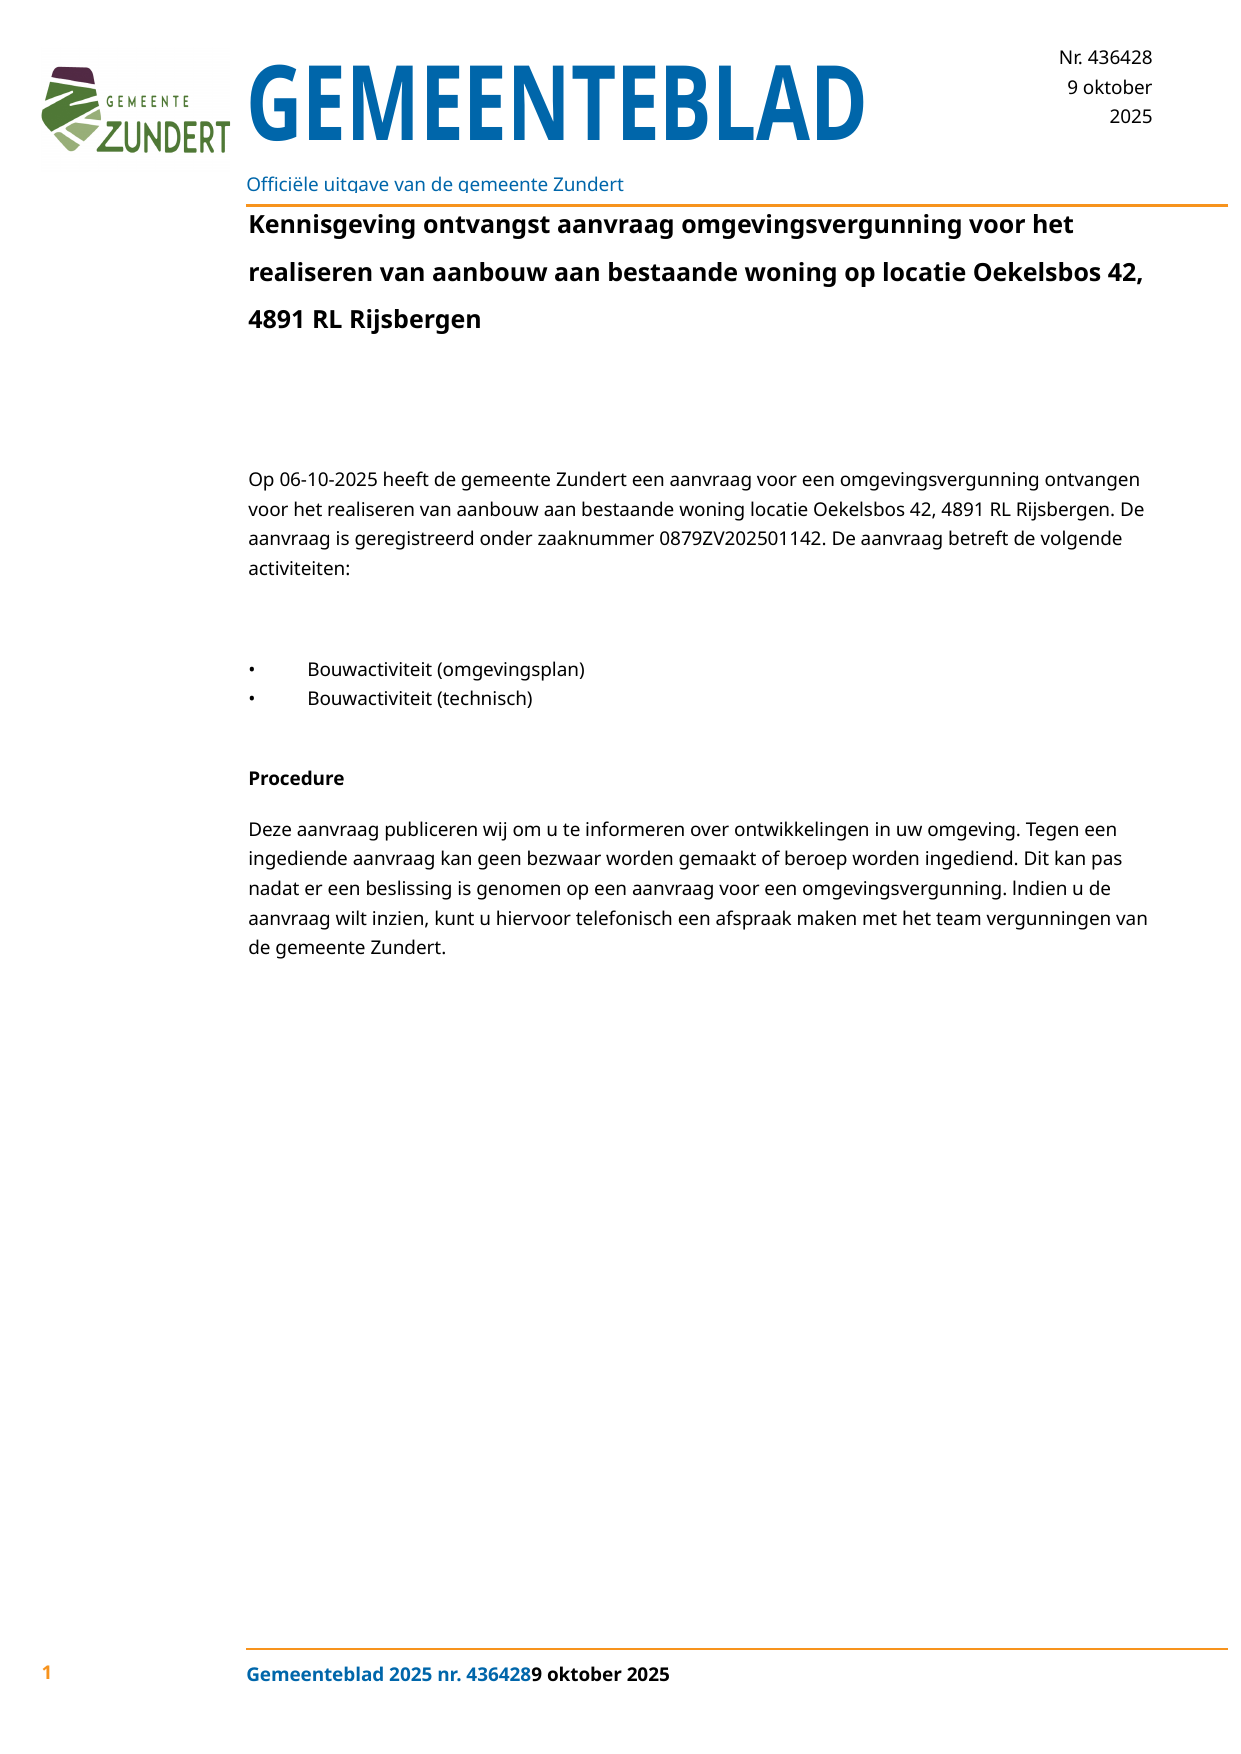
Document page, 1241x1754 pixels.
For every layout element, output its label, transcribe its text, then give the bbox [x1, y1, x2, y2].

picture [41, 47, 231, 172]
list Bouwactiviteit (technisch) [248, 686, 1152, 711]
list Bouwactiviteit (omgevingsplan) [248, 656, 1152, 682]
text Op 06-10-2025 heeft de gemeente Zundert een aanvraag voor een omgevingsvergunning ontvangen voor het realiseren van aanbouw aan bestaande woning locatie Oekelsbos 42, 4891 RL Rijsbergen. De aanvraag is geregistreerd onder zaaknummer 0879ZV202501142. De aanvraag betreft de volgende activiteiten: [248, 466, 1152, 581]
text Procedure [248, 766, 1152, 791]
text Kennisgeving ontvangst aanvraag omgevingsvergunning voor het realiseren van aanbouw aan bestaande woning op locatie Oekelsbos 42, 4891 RL Rijsbergen [248, 207, 1152, 336]
text Deze aanvraag publiceren wij om u te informeren over ontwikkelingen in uw omgeving. Tegen een ingediende aanvraag kan geen bezwaar worden gemaakt of beroep worden ingediend. Dit kan pas nadat er een beslissing is genomen op een aanvraag voor een omgevingsvergunning. lndien u de aanvraag wilt inzien, kunt u hiervoor telefonisch een afspraak maken met het team vergunningen van de gemeente Zundert. [248, 816, 1152, 960]
